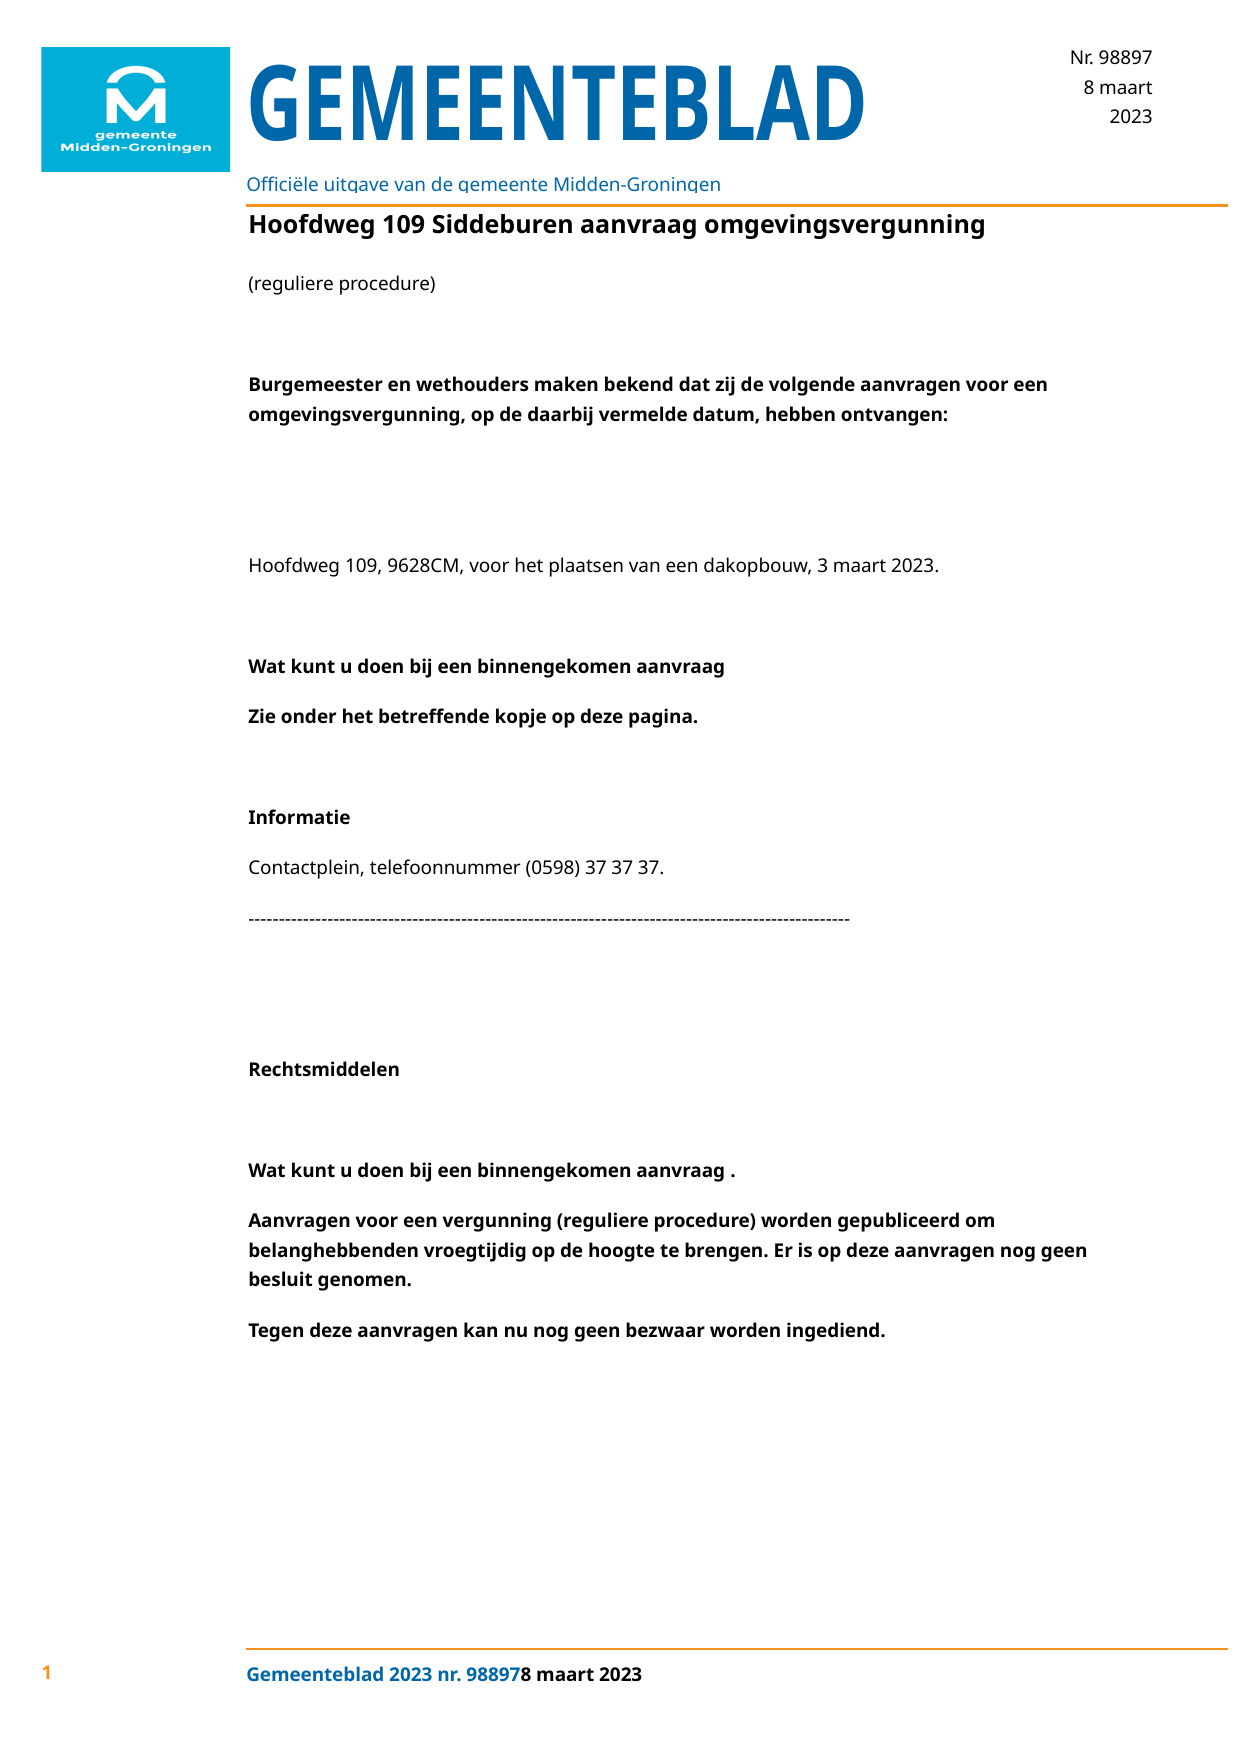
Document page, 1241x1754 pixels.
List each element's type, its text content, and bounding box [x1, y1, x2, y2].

text Aanvragen voor een vergunning (reguliere procedure) worden gepubliceerd om belanghebbenden vroegtijdig op de hoogte te brengen. Er is op deze aanvragen nog geen besluit genomen. [248, 1207, 1152, 1292]
text Burgemeester en wethouders maken bekend dat zij de volgende aanvragen voor een omgevingsvergunning, op de daarbij vermelde datum, hebben ontvangen: [248, 371, 1152, 426]
text Tegen deze aanvragen kan nu nog geen bezwaar worden ingediend. [248, 1317, 1152, 1343]
picture [108, 66, 164, 82]
text Wat kunt u doen bij een binnengekomen aanvraag . [248, 1157, 1152, 1183]
text Rechtsmiddelen [248, 1056, 1152, 1082]
picture [107, 89, 165, 122]
text --------------------------------------------------------------------------------------------------- [248, 905, 1152, 931]
picture [184, 146, 190, 153]
text Contactplein, telefoonnummer (0598) 37 37 37. [248, 854, 1152, 880]
text (reguliere procedure) [248, 270, 1152, 296]
text Informatie [248, 804, 1152, 830]
text Wat kunt u doen bij een binnengekomen aanvraag [248, 653, 1152, 678]
text Hoofdweg 109, 9628CM, voor het plaatsen van een dakopbouw, 3 maart 2023. [248, 552, 1152, 578]
text Hoofdweg 109 Siddeburen aanvraag omgevingsvergunning [248, 207, 1152, 241]
text Zie onder het betreffende kopje op deze pagina. [248, 703, 1152, 729]
